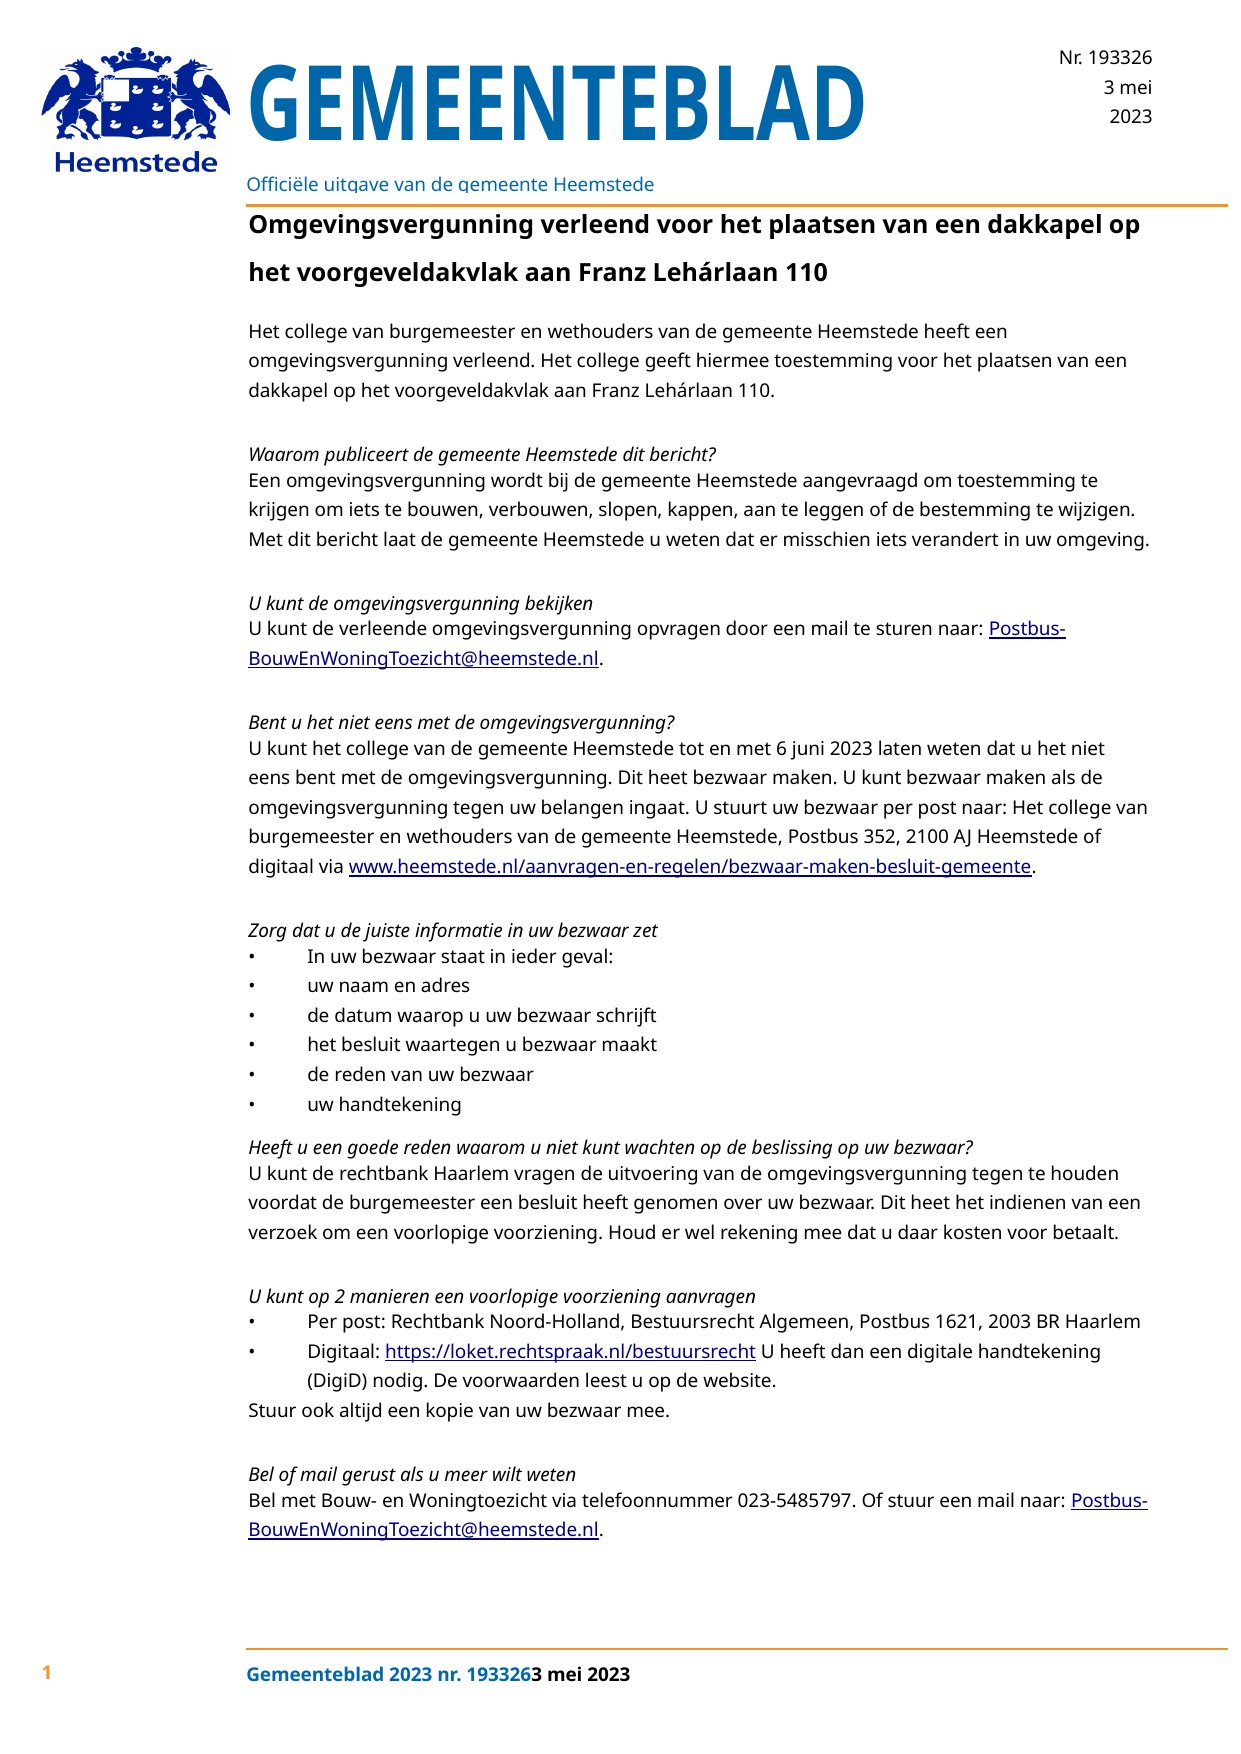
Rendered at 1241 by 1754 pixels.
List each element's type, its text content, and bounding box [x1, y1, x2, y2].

text Bel of mail gerust als u meer wilt weten [248, 1461, 1152, 1487]
text U kunt op 2 manieren een voorlopige voorziening aanvragen [248, 1283, 1152, 1308]
list het besluit waartegen u bezwaar maakt [248, 1032, 1152, 1057]
list uw naam en adres [248, 972, 1152, 998]
text Een omgevingsvergunning wordt bij de gemeente Heemstede aangevraagd om toestemming te krijgen om iets te bouwen, verbouwen, slopen, kappen, aan te leggen of de bestemming te wijzigen. Met dit bericht laat de gemeente Heemstede u weten dat er misschien iets verandert in uw omgeving. [248, 467, 1152, 552]
picture [41, 47, 231, 172]
text U kunt de omgevingsvergunning bekijken [248, 590, 1152, 616]
list de datum waarop u uw bezwaar schrijft [248, 1002, 1152, 1028]
text Bel met Bouw- en Woningtoezicht via telefoonnummer 023-5485797. Of stuur een mail naar: Postbus-BouwEnWoningToezicht@heemstede.nl. [248, 1487, 1152, 1542]
text Zorg dat u de juiste informatie in uw bezwaar zet [248, 917, 1152, 943]
list de reden van uw bezwaar [248, 1061, 1152, 1087]
text Heeft u een goede reden waarom u niet kunt wachten op de beslissing op uw bezwaar? [248, 1134, 1152, 1160]
text U kunt de rechtbank Haarlem vragen de uitvoering van de omgevingsvergunning tegen te houden voordat de burgemeester een besluit heeft genomen over uw bezwaar. Dit heet het indienen van een verzoek om een voorlopige voorziening. Houd er wel rekening mee dat u daar kosten voor betaalt. [248, 1160, 1152, 1244]
text Omgevingsvergunning verleend voor het plaatsen van een dakkapel op het voorgeveldakvlak aan Franz Lehárlaan 110 [248, 207, 1152, 288]
list In uw bezwaar staat in ieder geval: [248, 943, 1152, 969]
text U kunt de verleende omgevingsvergunning opvragen door een mail te sturen naar: Postbus-BouwEnWoningToezicht@heemstede.nl. [248, 616, 1152, 671]
text Bent u het niet eens met de omgevingsvergunning? [248, 709, 1152, 735]
list Per post: Rechtbank Noord-Holland, Bestuursrecht Algemeen, Postbus 1621, 2003 BR Haarlem [248, 1308, 1152, 1334]
list Digitaal: https://loket.rechtspraak.nl/bestuursrecht U heeft dan een digitale handtekening (DigiD) nodig. De voorwaarden leest u op de website. [248, 1338, 1152, 1393]
text U kunt het college van de gemeente Heemstede tot en met 6 juni 2023 laten weten dat u het niet eens bent met de omgevingsvergunning. Dit heet bezwaar maken. U kunt bezwaar maken als de omgevingsvergunning tegen uw belangen ingaat. U stuurt uw bezwaar per post naar: Het college van burgemeester en wethouders van de gemeente Heemstede, Postbus 352, 2100 AJ Heemstede of digitaal via www.heemstede.nl/aanvragen-en-regelen/bezwaar-maken-besluit-gemeente. [248, 735, 1152, 879]
list uw handtekening [248, 1091, 1152, 1117]
text Waarom publiceert de gemeente Heemstede dit bericht? [248, 441, 1152, 467]
text Stuur ook altijd een kopie van uw bezwaar mee. [248, 1397, 1152, 1423]
text Het college van burgemeester en wethouders van de gemeente Heemstede heeft een omgevingsvergunning verleend. Het college geeft hiermee toestemming voor het plaatsen van een dakkapel op het voorgeveldakvlak aan Franz Lehárlaan 110. [248, 318, 1152, 403]
